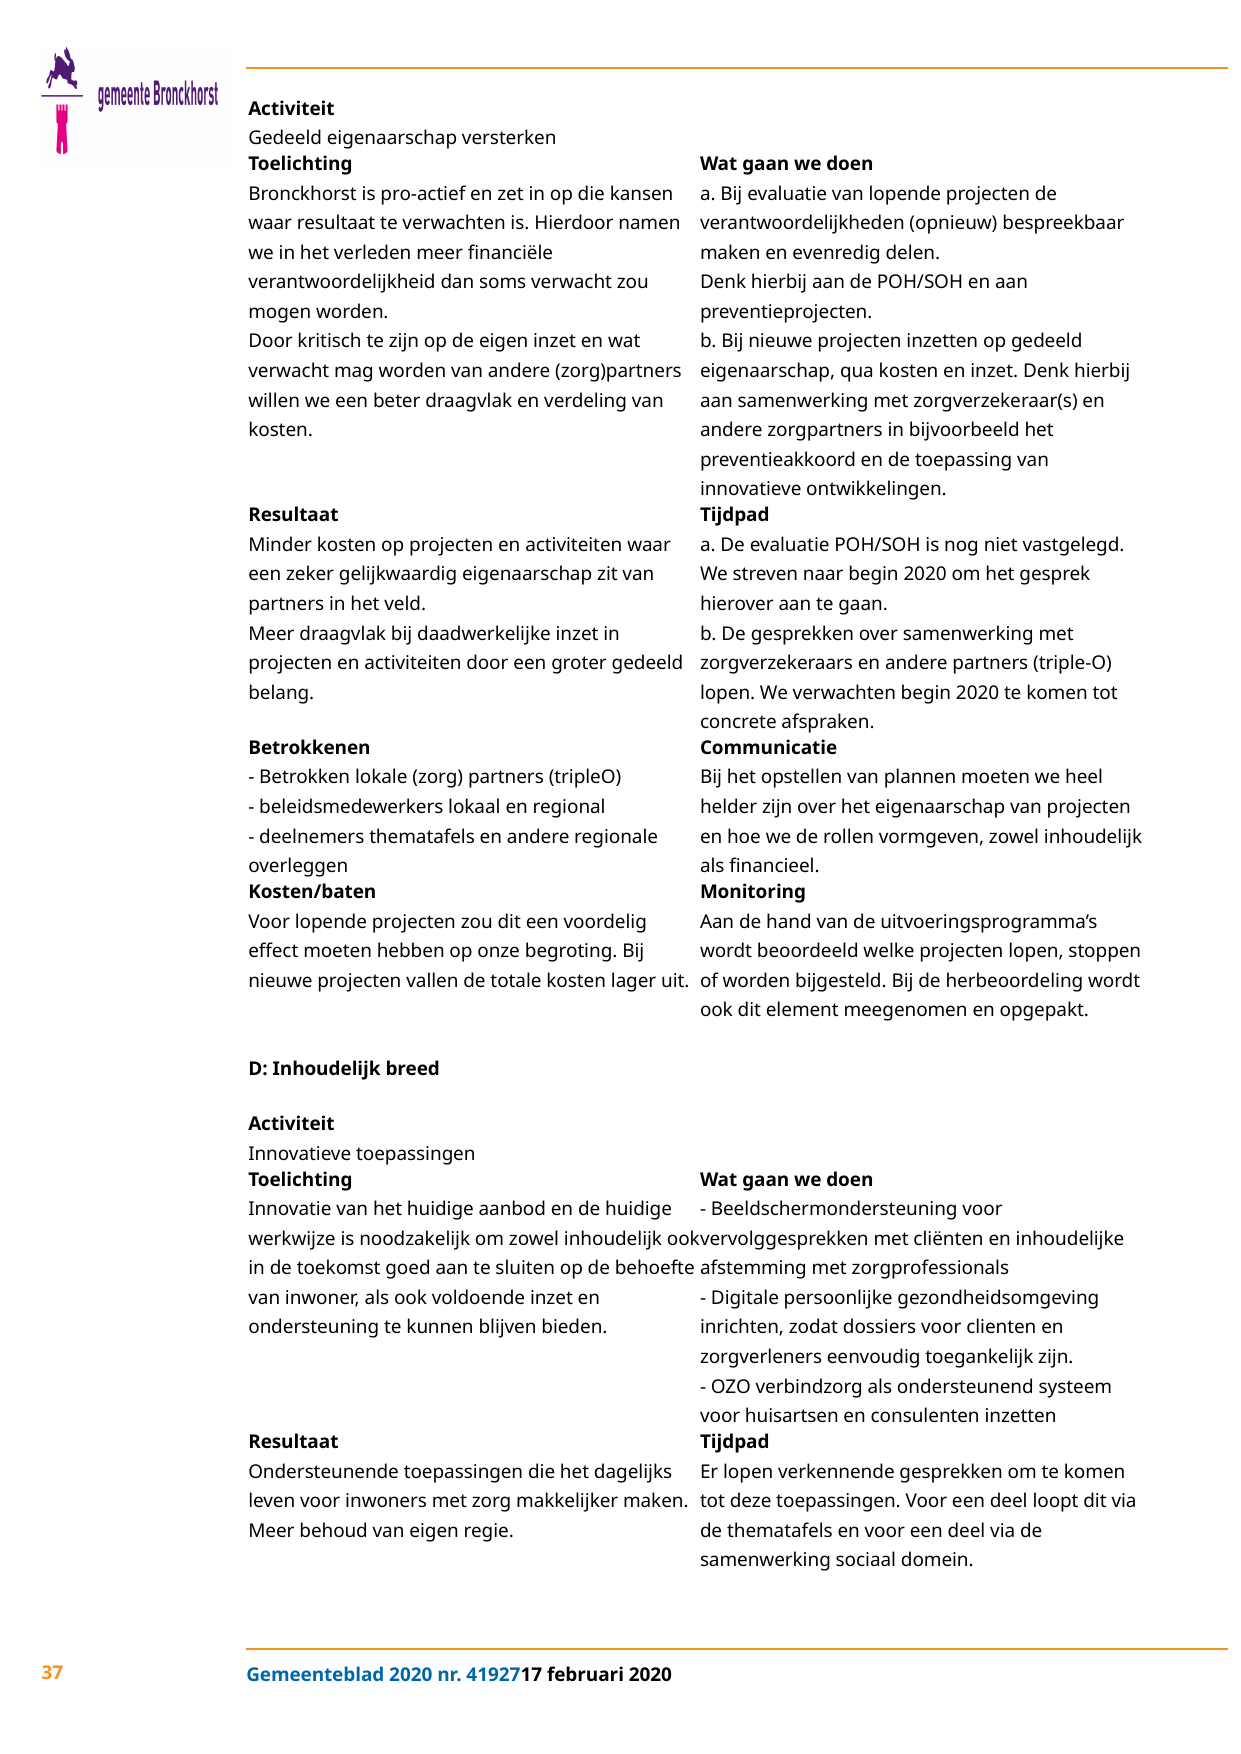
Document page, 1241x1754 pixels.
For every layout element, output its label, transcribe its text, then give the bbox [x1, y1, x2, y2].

table_cell Wat gaan we doen a. Bij evaluatie van lopende projecten de verantwoordelijkheden (opnieuw) bespreekbaar maken en evenredig delen. Denk hierbij aan de POH/SOH en aan preventieprojecten. b. Bij nieuwe projecten inzetten op gedeeld eigenaarschap, qua kosten en inzet. Denk hierbij aan samenwerking met zorgverzekeraar(s) en andere zorgpartners in bijvoorbeeld het preventieakkoord en de toepassing van innovatieve ontwikkelingen. [700, 150, 1152, 501]
table_cell Resultaat Minder kosten op projecten en activiteiten waar een zeker gelijkwaardig eigenaarschap zit van partners in het veld. Meer draagvlak bij daadwerkelijke inzet in projecten en activiteiten door een groter gedeeld belang. [248, 501, 700, 734]
table_header Activiteit Innovatieve toepassingen [248, 1111, 1152, 1166]
table_cell Communicatie Bij het opstellen van plannen moeten we heel helder zijn over het eigenaarschap van projecten en hoe we de rollen vormgeven, zowel inhoudelijk als financieel. [700, 734, 1152, 878]
table_cell Toelichting Bronckhorst is pro-actief en zet in op die kansen waar resultaat te verwachten is. Hierdoor namen we in het verleden meer financiële verantwoordelijkheid dan soms verwacht zou mogen worden. Door kritisch te zijn op de eigen inzet en wat verwacht mag worden van andere (zorg)partners willen we een beter draagvlak en verdeling van kosten. [248, 150, 700, 501]
table_header Activiteit Gedeeld eigenaarschap versterken [248, 95, 1152, 150]
table_cell Tijdpad Er lopen verkennende gesprekken om te komen tot deze toepassingen. Voor een deel loopt dit via de thematafels en voor een deel via de samenwerking sociaal domein. [700, 1428, 1152, 1572]
table_cell Kosten/baten Voor lopende projecten zou dit een voordelig effect moeten hebben op onze begroting. Bij nieuwe projecten vallen de totale kosten lager uit. [248, 878, 700, 1022]
text D: Inhoudelijk breed [248, 1055, 1152, 1081]
table_cell Toelichting Innovatie van het huidige aanbod en de huidige werkwijze is noodzakelijk om zowel inhoudelijk ook in de toekomst goed aan te sluiten op de behoefte van inwoner, als ook voldoende inzet en ondersteuning te kunnen blijven bieden. [248, 1166, 700, 1428]
table_cell Monitoring Aan de hand van de uitvoeringsprogramma’s wordt beoordeeld welke projecten lopen, stoppen of worden bijgesteld. Bij de herbeoordeling wordt ook dit element meegenomen en opgepakt. [700, 878, 1152, 1022]
table_cell Wat gaan we doen - Beeldschermondersteuning voor vervolggesprekken met cliënten en inhoudelijke afstemming met zorgprofessionals - Digitale persoonlijke gezondheidsomgeving inrichten, zodat dossiers voor clienten en zorgverleners eenvoudig toegankelijk zijn. - OZO verbindzorg als ondersteunend systeem voor huisartsen en consulenten inzetten [700, 1166, 1152, 1428]
table_cell Resultaat Ondersteunende toepassingen die het dagelijks leven voor inwoners met zorg makkelijker maken. Meer behoud van eigen regie. [248, 1428, 700, 1572]
table_cell Tijdpad a. De evaluatie POH/SOH is nog niet vastgelegd. We streven naar begin 2020 om het gesprek hierover aan te gaan. b. De gesprekken over samenwerking met zorgverzekeraars en andere partners (triple-O) lopen. We verwachten begin 2020 te komen tot concrete afspraken. [700, 501, 1152, 734]
picture [41, 47, 231, 172]
table_cell Betrokkenen - Betrokken lokale (zorg) partners (tripleO) - beleidsmedewerkers lokaal en regional - deelnemers thematafels en andere regionale overleggen [248, 734, 700, 878]
